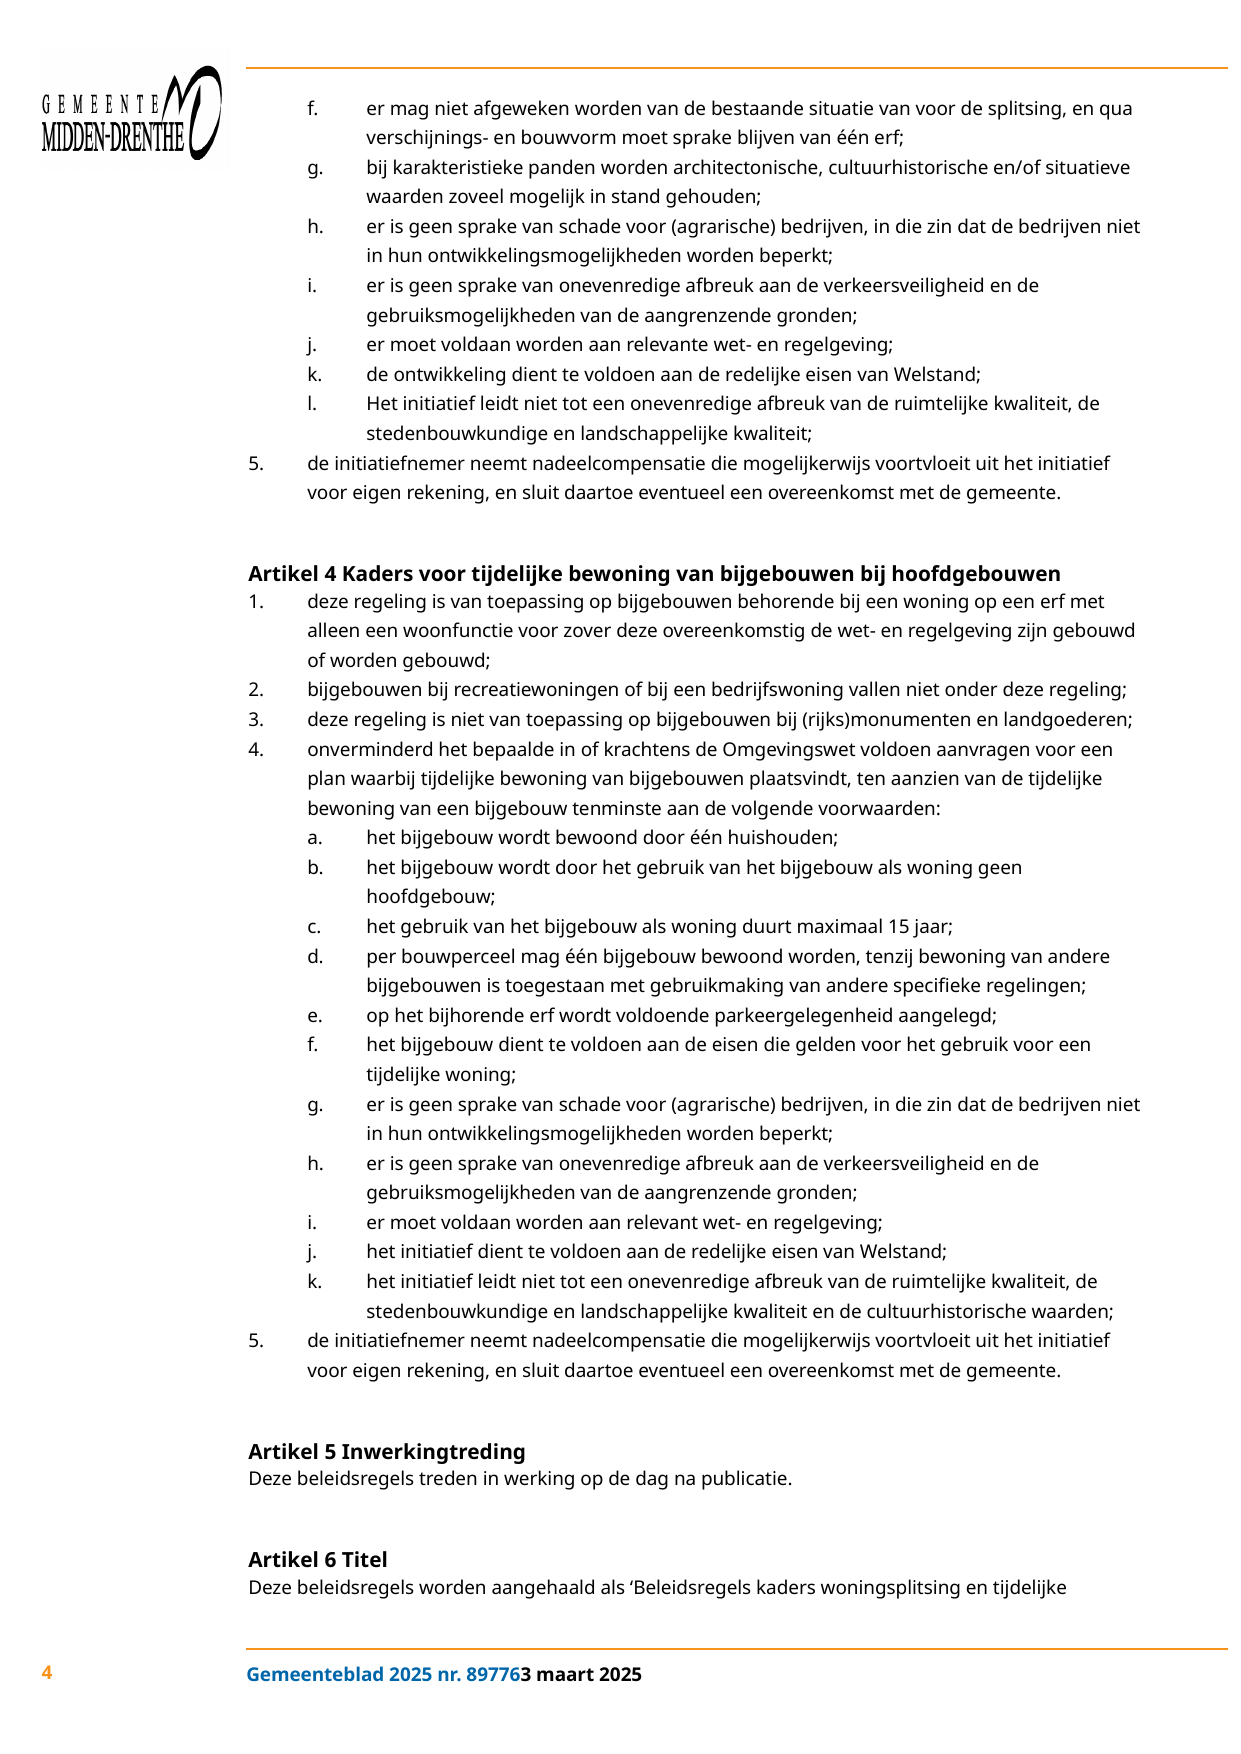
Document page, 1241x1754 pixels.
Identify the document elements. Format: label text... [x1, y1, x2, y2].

list er moet voldaan worden aan relevante wet- en regelgeving; [307, 331, 1152, 357]
list het bijgebouw dient te voldoen aan de eisen die gelden voor het gebruik voor een tijdelijke woning; [307, 1032, 1152, 1087]
list er is geen sprake van schade voor (agrarische) bedrijven, in die zin dat de bedrijven niet in hun ontwikkelingsmogelijkheden worden beperkt; [307, 213, 1152, 268]
list het bijgebouw wordt bewoond door één huishouden; [307, 824, 1152, 850]
list onverminderd het bepaalde in of krachtens de Omgevingswet voldoen aanvragen voor een plan waarbij tijdelijke bewoning van bijgebouwen plaatsvindt, ten aanzien van de tijdelijke bewoning van een bijgebouw tenminste aan de volgende voorwaarden: [248, 736, 1152, 821]
picture [41, 47, 231, 172]
list deze regeling is van toepassing op bijgebouwen behorende bij een woning op een erf met alleen een woonfunctie voor zover deze overeenkomstig de wet- en regelgeving zijn gebouwd of worden gebouwd; [248, 588, 1152, 673]
text Deze beleidsregels worden aangehaald als ‘Beleidsregels kaders woningsplitsing en tijdelijke [248, 1574, 1152, 1599]
text Deze beleidsregels treden in werking op de dag na publicatie. [248, 1465, 1152, 1491]
list de ontwikkeling dient te voldoen aan de redelijke eisen van Welstand; [307, 361, 1152, 387]
list bijgebouwen bij recreatiewoningen of bij een bedrijfswoning vallen niet onder deze regeling; [248, 677, 1152, 702]
list het initiatief dient te voldoen aan de redelijke eisen van Welstand; [307, 1239, 1152, 1264]
list de initiatiefnemer neemt nadeelcompensatie die mogelijkerwijs voortvloeit uit het initiatief voor eigen rekening, en sluit daartoe eventueel een overeenkomst met de gemeente. [248, 1327, 1152, 1383]
list de initiatiefnemer neemt nadeelcompensatie die mogelijkerwijs voortvloeit uit het initiatief voor eigen rekening, en sluit daartoe eventueel een overeenkomst met de gemeente. [248, 450, 1152, 505]
list het initiatief leidt niet tot een onevenredige afbreuk van de ruimtelijke kwaliteit, de stedenbouwkundige en landschappelijke kwaliteit en de cultuurhistorische waarden; [307, 1268, 1152, 1323]
list er is geen sprake van schade voor (agrarische) bedrijven, in die zin dat de bedrijven niet in hun ontwikkelingsmogelijkheden worden beperkt; [307, 1091, 1152, 1146]
text Artikel 6 Titel [248, 1545, 1152, 1574]
list Het initiatief leidt niet tot een onevenredige afbreuk van de ruimtelijke kwaliteit, de stedenbouwkundige en landschappelijke kwaliteit; [307, 391, 1152, 446]
list het bijgebouw wordt door het gebruik van het bijgebouw als woning geen hoofdgebouw; [307, 854, 1152, 909]
text Artikel 4 Kaders voor tijdelijke bewoning van bijgebouwen bij hoofdgebouwen [248, 559, 1152, 588]
list er mag niet afgeweken worden van de bestaande situatie van voor de splitsing, en qua verschijnings- en bouwvorm moet sprake blijven van één erf; [307, 95, 1152, 150]
text Artikel 5 Inwerkingtreding [248, 1437, 1152, 1465]
list op het bijhorende erf wordt voldoende parkeergelegenheid aangelegd; [307, 1002, 1152, 1028]
list er is geen sprake van onevenredige afbreuk aan de verkeersveiligheid en de gebruiksmogelijkheden van de aangrenzende gronden; [307, 1150, 1152, 1205]
list er moet voldaan worden aan relevant wet- en regelgeving; [307, 1209, 1152, 1235]
list per bouwperceel mag één bijgebouw bewoond worden, tenzij bewoning van andere bijgebouwen is toegestaan met gebruikmaking van andere specifieke regelingen; [307, 943, 1152, 998]
list er is geen sprake van onevenredige afbreuk aan de verkeersveiligheid en de gebruiksmogelijkheden van de aangrenzende gronden; [307, 272, 1152, 328]
list bij karakteristieke panden worden architectonische, cultuurhistorische en/of situatieve waarden zoveel mogelijk in stand gehouden; [307, 154, 1152, 209]
list het gebruik van het bijgebouw als woning duurt maximaal 15 jaar; [307, 913, 1152, 939]
list deze regeling is niet van toepassing op bijgebouwen bij (rijks)monumenten en landgoederen; [248, 706, 1152, 732]
